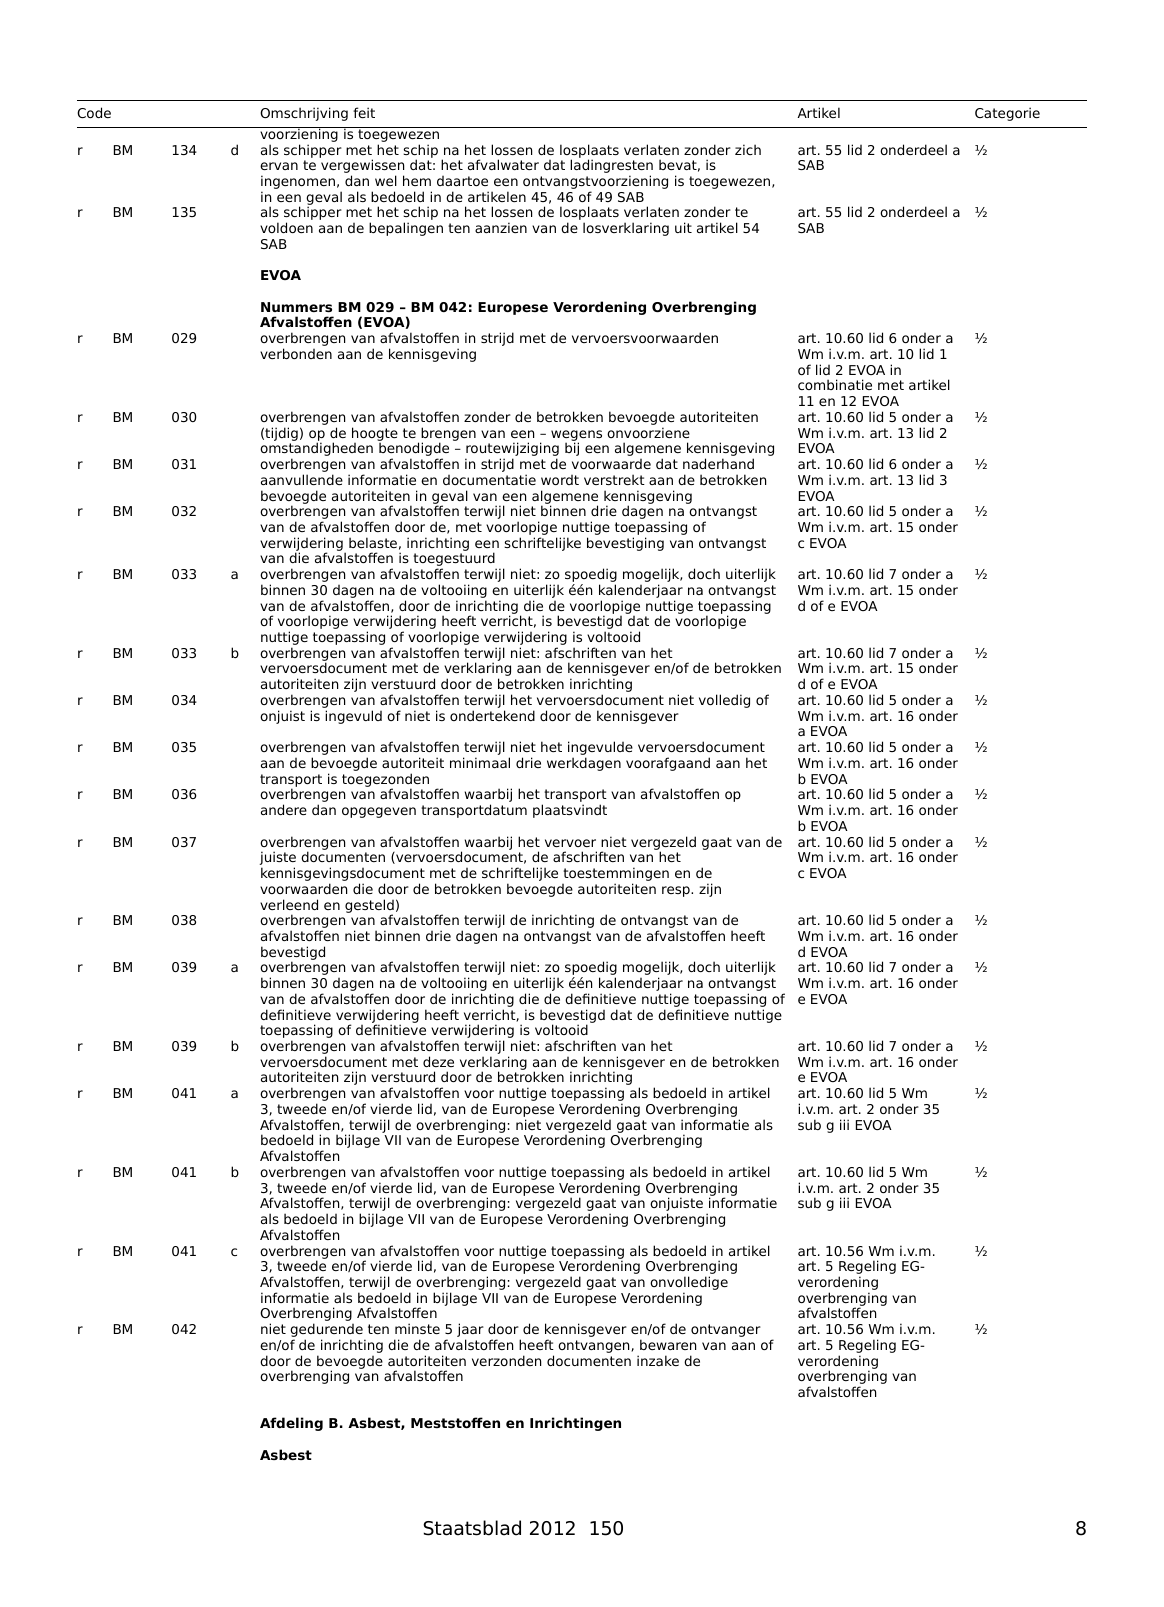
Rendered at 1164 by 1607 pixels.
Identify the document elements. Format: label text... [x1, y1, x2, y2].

table_cell art. 10.60 lid 7 onder a Wm i.v.m. art. 15 onder d of e EVOA [791, 646, 968, 693]
table_cell [791, 1432, 968, 1448]
table_cell BM [106, 1165, 165, 1243]
table_cell ½ [969, 960, 1087, 1039]
table_cell r [77, 504, 106, 567]
table_cell [77, 253, 106, 268]
table_cell r [77, 567, 106, 646]
table_cell [224, 787, 254, 834]
table_cell [165, 284, 224, 299]
table_cell a [224, 567, 254, 646]
table_cell BM [106, 457, 165, 504]
table_cell [791, 268, 968, 284]
table_cell [224, 268, 254, 284]
table_cell niet gedurende ten minste 5 jaar door de kennisgever en/of de ontvanger en/of de inrichting die de afvalstoffen heeft ontvangen, bewaren van aan of door de bevoegde autoriteiten verzonden documenten inzake de overbrenging van afvalstoffen [254, 1322, 791, 1401]
table_cell [224, 300, 254, 331]
table_cell [224, 1448, 254, 1463]
table_cell ½ [969, 331, 1087, 410]
table_cell overbrengen van afvalstoffen terwijl niet: zo spoedig mogelijk, doch uiterlijk binnen 30 dagen na de voltooiing en uiterlijk één kalenderjaar na ontvangst van de afvalstoffen, door de inrichting die de voorlopige nuttige toepassing of voorlopige verwijdering heeft verricht, is bevestigd dat de voorlopige nuttige toepassing of voorlopige verwijdering is voltooid [254, 567, 791, 646]
table_cell r [77, 457, 106, 504]
table_cell [77, 1448, 106, 1463]
table_cell ½ [969, 1165, 1087, 1243]
table_cell r [77, 1243, 106, 1322]
table_cell ½ [969, 457, 1087, 504]
table_cell [106, 253, 165, 268]
table_cell BM [106, 1243, 165, 1322]
table_cell [969, 1432, 1087, 1448]
table_cell [969, 1448, 1087, 1463]
table_cell [165, 128, 224, 142]
table_cell [224, 1401, 254, 1416]
table_cell r [77, 205, 106, 252]
table_cell BM [106, 787, 165, 834]
table_cell ½ [969, 1086, 1087, 1165]
table_cell art. 10.60 lid 5 Wm i.v.m. art. 2 onder 35 sub g iii EVOA [791, 1086, 968, 1165]
table_cell art. 10.60 lid 5 onder a Wm i.v.m. art. 16 onder d EVOA [791, 913, 968, 960]
table_cell ½ [969, 740, 1087, 787]
table_cell overbrengen van afvalstoffen voor nuttige toepassing als bedoeld in artikel 3, tweede en/of vierde lid, van de Europese Verordening Overbrenging Afvalstoffen, terwijl de overbrenging: vergezeld gaat van onvolledige informatie als bedoeld in bijlage VII van de Europese Verordening Overbrenging Afvalstoffen [254, 1243, 791, 1322]
table_cell [165, 1416, 224, 1432]
table_cell 031 [165, 457, 224, 504]
table_cell [224, 410, 254, 457]
table_cell [77, 284, 106, 299]
table_cell overbrengen van afvalstoffen in strijd met de voorwaarde dat naderhand aanvullende informatie en documentatie wordt verstrekt aan de betrokken bevoegde autoriteiten in geval van een algemene kennisgeving [254, 457, 791, 504]
table_cell [224, 331, 254, 410]
table_cell BM [106, 142, 165, 205]
table_cell overbrengen van afvalstoffen terwijl niet: afschriften van het vervoersdocument met deze verklaring aan de kennisgever en de betrokken autoriteiten zijn verstuurd door de betrokken inrichting [254, 1039, 791, 1086]
table_cell [165, 300, 224, 331]
table_cell r [77, 834, 106, 913]
table_cell 033 [165, 567, 224, 646]
table_cell [254, 284, 791, 299]
table_cell 034 [165, 693, 224, 740]
table_cell art. 10.56 Wm i.v.m. art. 5 Regeling EG-verordening overbrenging van afvalstoffen [791, 1243, 968, 1322]
table_cell [224, 205, 254, 252]
table_cell BM [106, 1086, 165, 1165]
table_cell 038 [165, 913, 224, 960]
table_cell overbrengen van afvalstoffen terwijl het vervoersdocument niet volledig of onjuist is ingevuld of niet is ondertekend door de kennisgever [254, 693, 791, 740]
table_cell [106, 128, 165, 142]
table_cell [791, 284, 968, 299]
table_cell [106, 284, 165, 299]
table_cell [969, 1401, 1087, 1416]
table_cell r [77, 1165, 106, 1243]
table_cell overbrengen van afvalstoffen terwijl de inrichting de ontvangst van de afvalstoffen niet binnen drie dagen na ontvangst van de afvalstoffen heeft bevestigd [254, 913, 791, 960]
table_cell r [77, 693, 106, 740]
table_cell r [77, 410, 106, 457]
table_cell ½ [969, 142, 1087, 205]
table_cell r [77, 913, 106, 960]
table_cell als schipper met het schip na het lossen de losplaats verlaten zonder zich ervan te vergewissen dat: het afvalwater dat ladingresten bevat, is ingenomen, dan wel hem daartoe een ontvangstvoorziening is toegewezen, in een geval als bedoeld in de artikelen 45, 46 of 49 SAB [254, 142, 791, 205]
table_cell [224, 1432, 254, 1448]
table_cell [165, 253, 224, 268]
table_cell [77, 1416, 106, 1432]
table_cell [106, 1448, 165, 1463]
table_cell BM [106, 410, 165, 457]
table_cell d [224, 142, 254, 205]
table_cell [77, 128, 106, 142]
table_cell r [77, 1086, 106, 1165]
table_cell r [77, 787, 106, 834]
table_cell BM [106, 693, 165, 740]
table_cell overbrengen van afvalstoffen waarbij het transport van afvalstoffen op andere dan opgegeven transportdatum plaatsvindt [254, 787, 791, 834]
table_cell art. 10.60 lid 5 onder a Wm i.v.m. art. 13 lid 2 EVOA [791, 410, 968, 457]
table_cell 135 [165, 205, 224, 252]
table_cell 030 [165, 410, 224, 457]
table_cell overbrengen van afvalstoffen in strijd met de vervoersvoorwaarden verbonden aan de kennisgeving [254, 331, 791, 410]
table_cell [77, 300, 106, 331]
table_cell als schipper met het schip na het lossen de losplaats verlaten zonder te voldoen aan de bepalingen ten aanzien van de losverklaring uit artikel 54 SAB [254, 205, 791, 252]
table_cell art. 55 lid 2 onderdeel a SAB [791, 142, 968, 205]
table_cell BM [106, 834, 165, 913]
table_cell BM [106, 504, 165, 567]
table_cell voorziening is toegewezen [254, 128, 791, 142]
table_cell [791, 1448, 968, 1463]
table_cell b [224, 646, 254, 693]
table_cell [969, 1416, 1087, 1432]
table_cell [224, 834, 254, 913]
table_cell ½ [969, 567, 1087, 646]
table_cell art. 10.60 lid 7 onder a Wm i.v.m. art. 16 onder e EVOA [791, 960, 968, 1039]
table_cell art. 10.60 lid 7 onder a Wm i.v.m. art. 16 onder e EVOA [791, 1039, 968, 1086]
table_cell art. 10.60 lid 6 onder a Wm i.v.m. art. 13 lid 3 EVOA [791, 457, 968, 504]
table_cell [77, 1432, 106, 1448]
table_cell 029 [165, 331, 224, 410]
table_cell b [224, 1165, 254, 1243]
table_cell art. 55 lid 2 onderdeel a SAB [791, 205, 968, 252]
table_cell overbrengen van afvalstoffen terwijl niet het ingevulde vervoersdocument aan de bevoegde autoriteit minimaal drie werkdagen voorafgaand aan het transport is toegezonden [254, 740, 791, 787]
table_cell 039 [165, 1039, 224, 1086]
table_cell art. 10.56 Wm i.v.m. art. 5 Regeling EG-verordening overbrenging van afvalstoffen [791, 1322, 968, 1401]
table_cell [969, 284, 1087, 299]
table_cell [224, 253, 254, 268]
table_cell [969, 128, 1087, 142]
table_cell b [224, 1039, 254, 1086]
table_cell Nummers BM 029 – BM 042: Europese Verordening Overbrenging Afvalstoffen (EVOA) [254, 300, 791, 331]
table_cell ½ [969, 504, 1087, 567]
table_cell art. 10.60 lid 5 onder a Wm i.v.m. art. 16 onder b EVOA [791, 740, 968, 787]
table_cell ½ [969, 410, 1087, 457]
table_cell ½ [969, 1039, 1087, 1086]
table_cell 032 [165, 504, 224, 567]
table_cell ½ [969, 834, 1087, 913]
table_cell [254, 253, 791, 268]
table_cell [254, 1401, 791, 1416]
table_cell 036 [165, 787, 224, 834]
table_cell [791, 1401, 968, 1416]
table_cell r [77, 142, 106, 205]
table_cell Afdeling B. Asbest, Meststoffen en Inrichtingen [254, 1416, 791, 1432]
table_cell [969, 253, 1087, 268]
table_cell 039 [165, 960, 224, 1039]
table_cell art. 10.60 lid 5 onder a Wm i.v.m. art. 16 onder a EVOA [791, 693, 968, 740]
table_cell [77, 1401, 106, 1416]
table_cell ½ [969, 1322, 1087, 1401]
table_cell ½ [969, 693, 1087, 740]
table_cell [791, 253, 968, 268]
table_cell [224, 457, 254, 504]
table_cell [224, 1322, 254, 1401]
table_cell 041 [165, 1243, 224, 1322]
table_cell BM [106, 960, 165, 1039]
table_cell r [77, 1322, 106, 1401]
table_cell [791, 1416, 968, 1432]
table_cell 134 [165, 142, 224, 205]
table_cell [969, 268, 1087, 284]
table_cell [106, 1432, 165, 1448]
table_cell [791, 300, 968, 331]
table_cell BM [106, 646, 165, 693]
table_cell [106, 1416, 165, 1432]
table_cell r [77, 646, 106, 693]
table_cell [165, 1401, 224, 1416]
table_cell [254, 1432, 791, 1448]
table_cell [224, 1416, 254, 1432]
table_cell 035 [165, 740, 224, 787]
table_cell [791, 128, 968, 142]
table_cell overbrengen van afvalstoffen voor nuttige toepassing als bedoeld in artikel 3, tweede en/of vierde lid, van de Europese Verordening Overbrenging Afvalstoffen, terwijl de overbrenging: niet vergezeld gaat van informatie als bedoeld in bijlage VII van de Europese Verordening Overbrenging Afvalstoffen [254, 1086, 791, 1165]
table_cell r [77, 960, 106, 1039]
table_header Omschrijving feit [254, 101, 791, 127]
table_cell BM [106, 740, 165, 787]
table_cell art. 10.60 lid 6 onder a Wm i.v.m. art. 10 lid 1 of lid 2 EVOA in combinatie met artikel 11 en 12 EVOA [791, 331, 968, 410]
table_cell [224, 504, 254, 567]
table_cell BM [106, 913, 165, 960]
table_cell [224, 913, 254, 960]
table_cell ½ [969, 205, 1087, 252]
table_cell [106, 268, 165, 284]
table_header Categorie [969, 101, 1087, 127]
table_cell [77, 268, 106, 284]
table_cell EVOA [254, 268, 791, 284]
table_cell [165, 268, 224, 284]
table_cell c [224, 1243, 254, 1322]
table_cell overbrengen van afvalstoffen waarbij het vervoer niet vergezeld gaat van de juiste documenten (vervoersdocument, de afschriften van het kennisgevingsdocument met de schriftelijke toestemmingen en de voorwaarden die door de betrokken bevoegde autoriteiten resp. zijn verleend en gesteld) [254, 834, 791, 913]
table_cell 042 [165, 1322, 224, 1401]
table_cell [106, 300, 165, 331]
table_cell 041 [165, 1165, 224, 1243]
table_cell art. 10.60 lid 5 onder a Wm i.v.m. art. 15 onder c EVOA [791, 504, 968, 567]
table_cell [165, 1448, 224, 1463]
table_cell Asbest [254, 1448, 791, 1463]
table_cell overbrengen van afvalstoffen terwijl niet binnen drie dagen na ontvangst van de afvalstoffen door de, met voorlopige nuttige toepassing of verwijdering belaste, inrichting een schriftelijke bevestiging van ontvangst van die afvalstoffen is toegestuurd [254, 504, 791, 567]
table_cell overbrengen van afvalstoffen zonder de betrokken bevoegde autoriteiten (tijdig) op de hoogte te brengen van een – wegens onvoorziene omstandigheden benodigde – routewijziging bij een algemene kennisgeving [254, 410, 791, 457]
table_cell [224, 693, 254, 740]
table_cell BM [106, 1039, 165, 1086]
table_header Code [77, 101, 254, 127]
table_cell [165, 1432, 224, 1448]
table_cell r [77, 740, 106, 787]
table_cell BM [106, 331, 165, 410]
table_cell [224, 740, 254, 787]
table_header Artikel [791, 101, 968, 127]
table_cell a [224, 960, 254, 1039]
table_cell ½ [969, 787, 1087, 834]
table_cell r [77, 331, 106, 410]
table_cell art. 10.60 lid 5 onder a Wm i.v.m. art. 16 onder b EVOA [791, 787, 968, 834]
table_cell BM [106, 1322, 165, 1401]
table_cell BM [106, 205, 165, 252]
table_cell BM [106, 567, 165, 646]
table_cell [224, 284, 254, 299]
table_cell art. 10.60 lid 5 Wm i.v.m. art. 2 onder 35 sub g iii EVOA [791, 1165, 968, 1243]
table_cell 033 [165, 646, 224, 693]
table_cell ½ [969, 646, 1087, 693]
table_cell overbrengen van afvalstoffen voor nuttige toepassing als bedoeld in artikel 3, tweede en/of vierde lid, van de Europese Verordening Overbrenging Afvalstoffen, terwijl de overbrenging: vergezeld gaat van onjuiste informatie als bedoeld in bijlage VII van de Europese Verordening Overbrenging Afvalstoffen [254, 1165, 791, 1243]
table_cell art. 10.60 lid 5 onder a Wm i.v.m. art. 16 onder c EVOA [791, 834, 968, 913]
table_cell 037 [165, 834, 224, 913]
table_cell 041 [165, 1086, 224, 1165]
table_cell [106, 1401, 165, 1416]
table_cell r [77, 1039, 106, 1086]
table_cell [224, 128, 254, 142]
table_cell a [224, 1086, 254, 1165]
table_cell art. 10.60 lid 7 onder a Wm i.v.m. art. 15 onder d of e EVOA [791, 567, 968, 646]
table_cell [969, 300, 1087, 331]
table_cell overbrengen van afvalstoffen terwijl niet: zo spoedig mogelijk, doch uiterlijk binnen 30 dagen na de voltooiing en uiterlijk één kalenderjaar na ontvangst van de afvalstoffen door de inrichting die de definitieve nuttige toepassing of definitieve verwijdering heeft verricht, is bevestigd dat de definitieve nuttige toepassing of definitieve verwijdering is voltooid [254, 960, 791, 1039]
table_cell overbrengen van afvalstoffen terwijl niet: afschriften van het vervoersdocument met de verklaring aan de kennisgever en/of de betrokken autoriteiten zijn verstuurd door de betrokken inrichting [254, 646, 791, 693]
table_cell ½ [969, 1243, 1087, 1322]
table_cell ½ [969, 913, 1087, 960]
